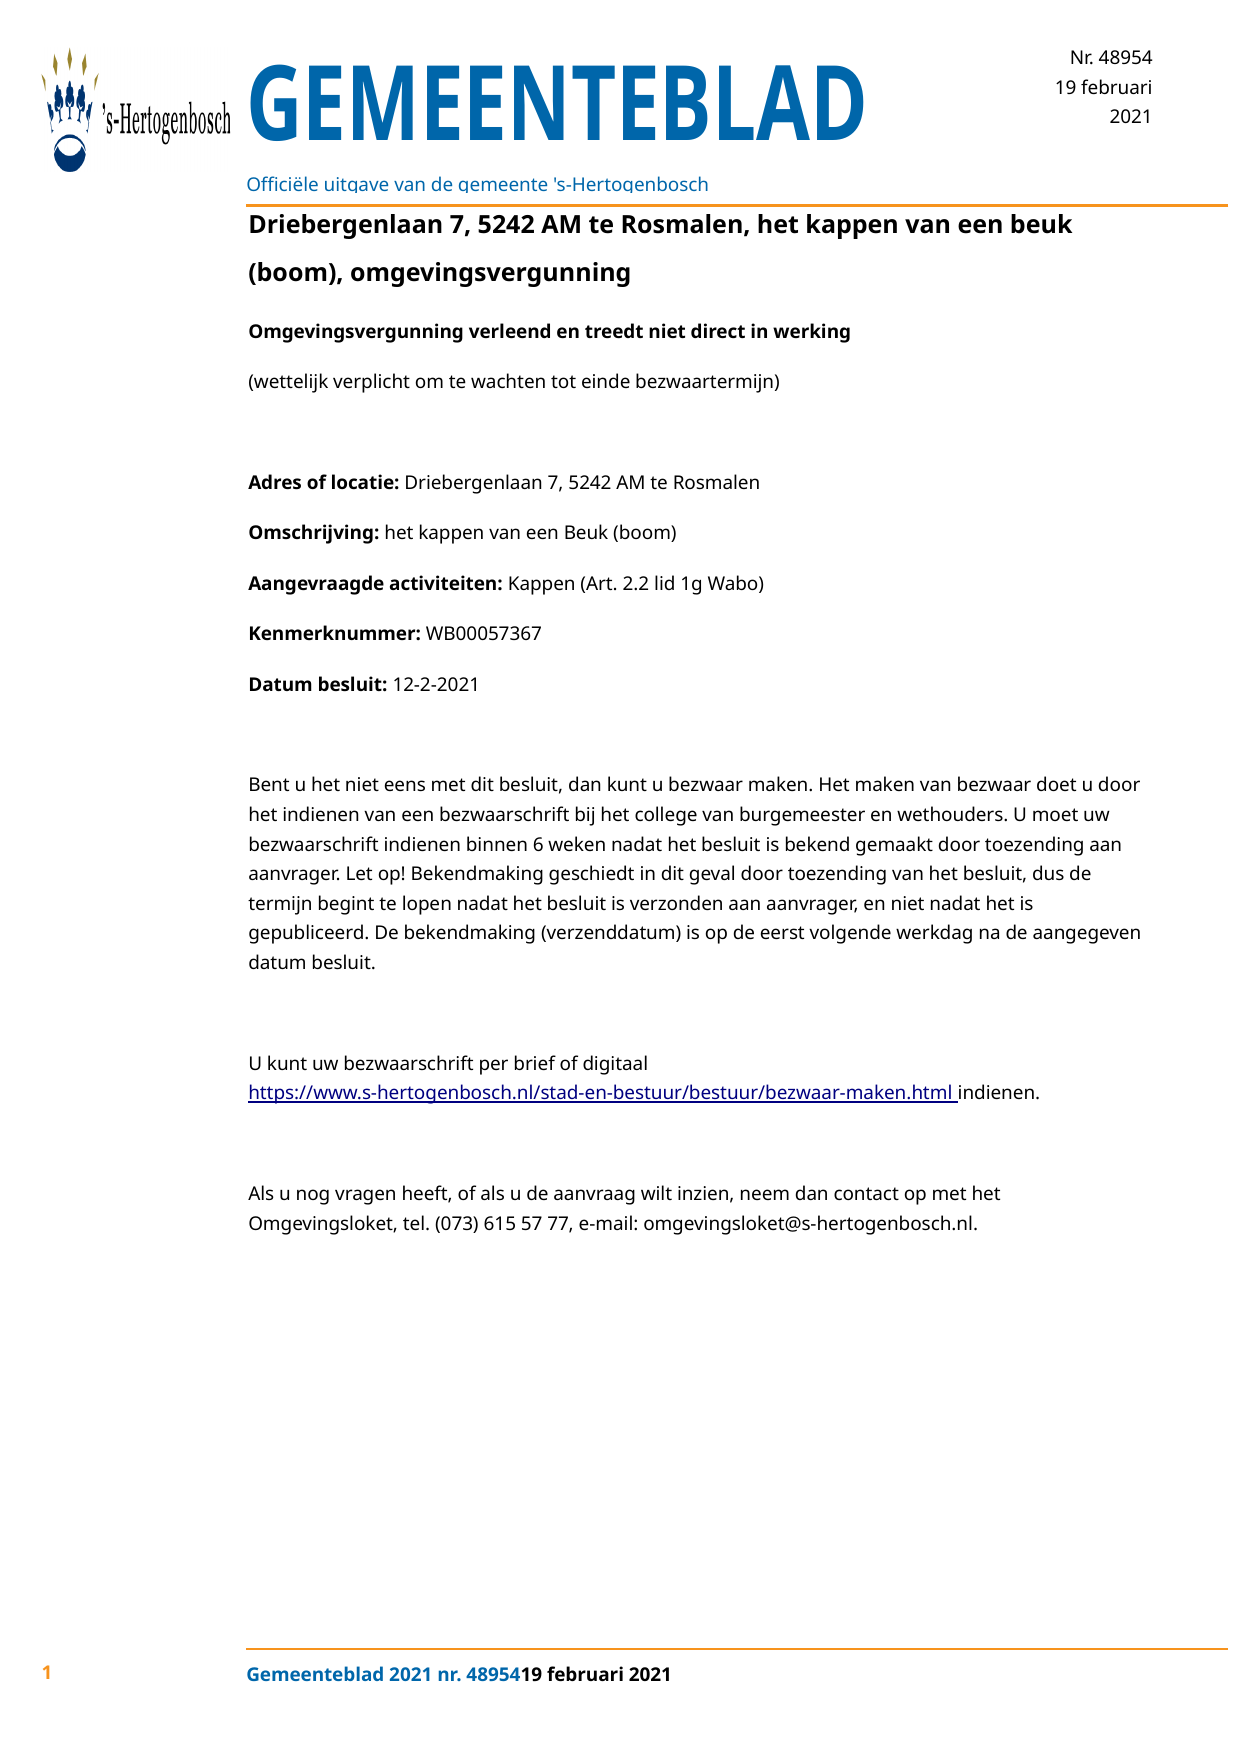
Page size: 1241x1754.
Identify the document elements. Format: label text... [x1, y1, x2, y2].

text Omgevingsvergunning verleend en treedt niet direct in werking [248, 318, 1152, 344]
text Omschrijving: het kappen van een Beuk (boom) [248, 519, 1152, 545]
text (wettelijk verplicht om te wachten tot einde bezwaartermijn) [248, 368, 1152, 394]
picture [41, 47, 231, 172]
text Datum besluit: 12-2-2021 [248, 671, 1152, 697]
text Bent u het niet eens met dit besluit, dan kunt u bezwaar maken. Het maken van bezwaar doet u door het indienen van een bezwaarschrift bij het college van burgemeester en wethouders. U moet uw bezwaarschrift indienen binnen 6 weken nadat het besluit is bekend gemaakt door toezending aan aanvrager. Let op! Bekendmaking geschiedt in dit geval door toezending van het besluit, dus de termijn begint te lopen nadat het besluit is verzonden aan aanvrager, en niet nadat het is gepubliceerd. De bekendmaking (verzenddatum) is op de eerst volgende werkdag na de aangegeven datum besluit. [248, 772, 1152, 975]
text Adres of locatie: Driebergenlaan 7, 5242 AM te Rosmalen [248, 469, 1152, 495]
text Aangevraagde activiteiten: Kappen (Art. 2.2 lid 1g Wabo) [248, 570, 1152, 596]
text Driebergenlaan 7, 5242 AM te Rosmalen, het kappen van een beuk (boom), omgevingsvergunning [248, 207, 1152, 288]
text U kunt uw bezwaarschrift per brief of digitaal https://www.s-hertogenbosch.nl/stad-en-bestuur/bestuur/bezwaar-maken.html indienen. [248, 1050, 1152, 1105]
text Kenmerknummer: WB00057367 [248, 620, 1152, 646]
text Als u nog vragen heeft, of als u de aanvraag wilt inzien, neem dan contact op met het Omgevingsloket, tel. (073) 615 57 77, e-mail: omgevingsloket@s-hertogenbosch.nl. [248, 1180, 1152, 1236]
